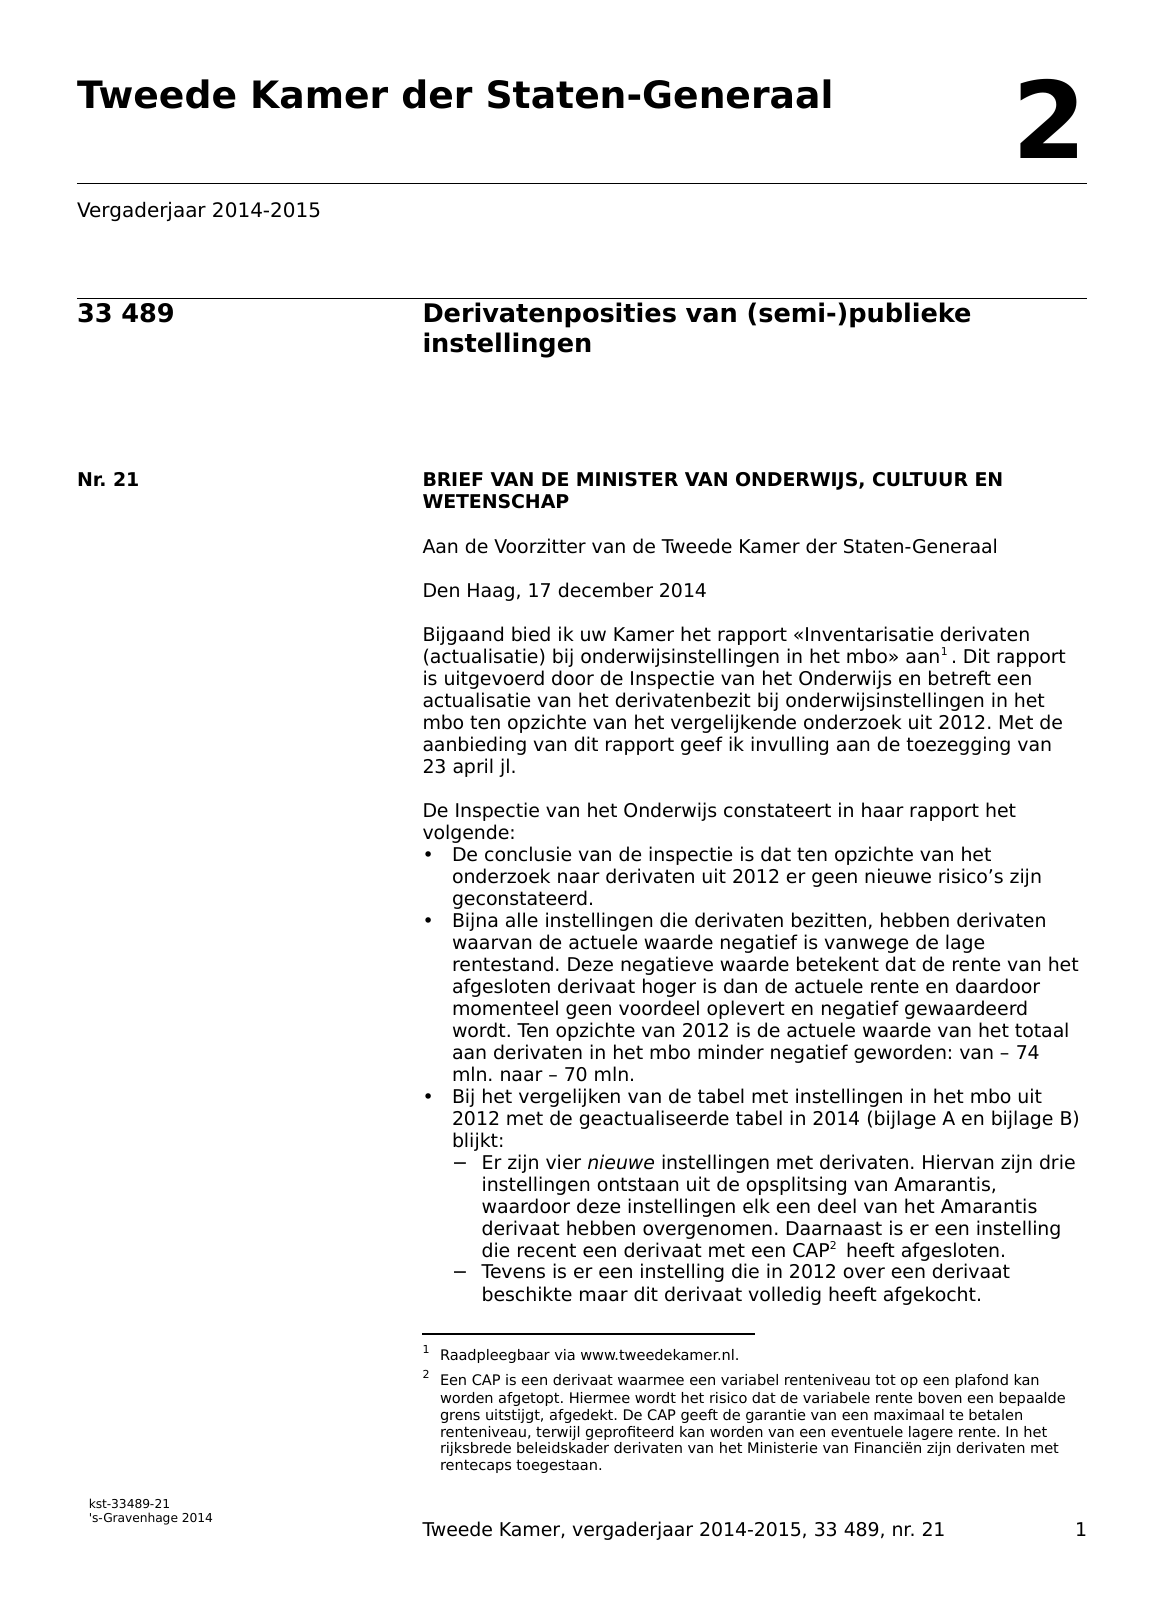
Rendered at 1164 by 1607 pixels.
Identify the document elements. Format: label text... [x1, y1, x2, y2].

text 's-Gravenhage 2014 [88, 1511, 323, 1525]
table_header 2 [886, 59, 1087, 183]
text • Bijna alle instellingen die derivaten bezitten, hebben derivaten waarvan de actuele waarde negatief is vanwege de lage rentestand. Deze negatieve waarde betekent dat de rente van het afgesloten derivaat hoger is dan de actuele rente en daardoor momenteel geen voordeel oplevert en negatief gewaardeerd wordt. Ten opzichte van 2012 is de actuele waarde van het totaal aan derivaten in het mbo minder negatief geworden: van – 74 mln. naar – 70 mln. [422, 910, 1087, 1086]
text Den Haag, 17 december 2014 [422, 580, 1087, 602]
text kst-33489-21 [88, 1497, 323, 1511]
subtitle 33 489 Derivatenposities van (semi-)publieke instellingen [77, 299, 1087, 358]
text Een CAP is een derivaat waarmee een variabel renteniveau tot op een plafond kan worden afgetopt. Hiermee wordt het risico dat de variabele rente boven een bepaalde grens uitstijgt, afgedekt. De CAP geeft de garantie van een maximaal te betalen renteniveau, terwijl geprofiteerd kan worden van een eventuele lagere rente. In het rijksbrede beleidskader derivaten van het Ministerie van Financiën zijn derivaten met rentecaps toegestaan. [422, 1368, 1087, 1474]
text − Er zijn vier nieuwe instellingen met derivaten. Hiervan zijn drie instellingen ontstaan uit de opsplitsing van Amarantis, waardoor deze instellingen elk een deel van het Amarantis derivaat hebben overgenomen. Daarnaast is er een instelling die recent een derivaat met een CAP heeft afgesloten. [452, 1152, 1087, 1261]
text Aan de Voorzitter van de Tweede Kamer der Staten-Generaal [422, 536, 1087, 557]
text Bijgaand bied ik uw Kamer het rapport «Inventarisatie derivaten (actualisatie) bij onderwijsinstellingen in het mbo» aan. Dit rapport is uitgevoerd door de Inspectie van het Onderwijs en betreft een actualisatie van het derivatenbezit bij onderwijsinstellingen in het mbo ten opzichte van het vergelijkende onderzoek uit 2012. Met de aanbieding van dit rapport geef ik invulling aan de toezegging van 23 april jl. [422, 624, 1087, 778]
table_cell Vergaderjaar 2014-2015 [77, 184, 1087, 298]
text • De conclusie van de inspectie is dat ten opzichte van het onderzoek naar derivaten uit 2012 er geen nieuwe risico’s zijn geconstateerd. [422, 844, 1087, 910]
subtitle Nr. 21 BRIEF VAN DE MINISTER VAN ONDERWIJS, CULTUUR EN WETENSCHAP [77, 469, 1087, 513]
text Raadpleegbaar via www.tweedekamer.nl. [422, 1343, 1087, 1365]
text De Inspectie van het Onderwijs constateert in haar rapport het volgende: [422, 800, 1087, 844]
text − Tevens is er een instelling die in 2012 over een derivaat beschikte maar dit derivaat volledig heeft afgekocht. [452, 1261, 1087, 1305]
table_header Tweede Kamer der Staten-Generaal [77, 59, 886, 183]
text • Bij het vergelijken van de tabel met instellingen in het mbo uit 2012 met de geactualiseerde tabel in 2014 (bijlage A en bijlage B) blijkt: [422, 1086, 1087, 1152]
